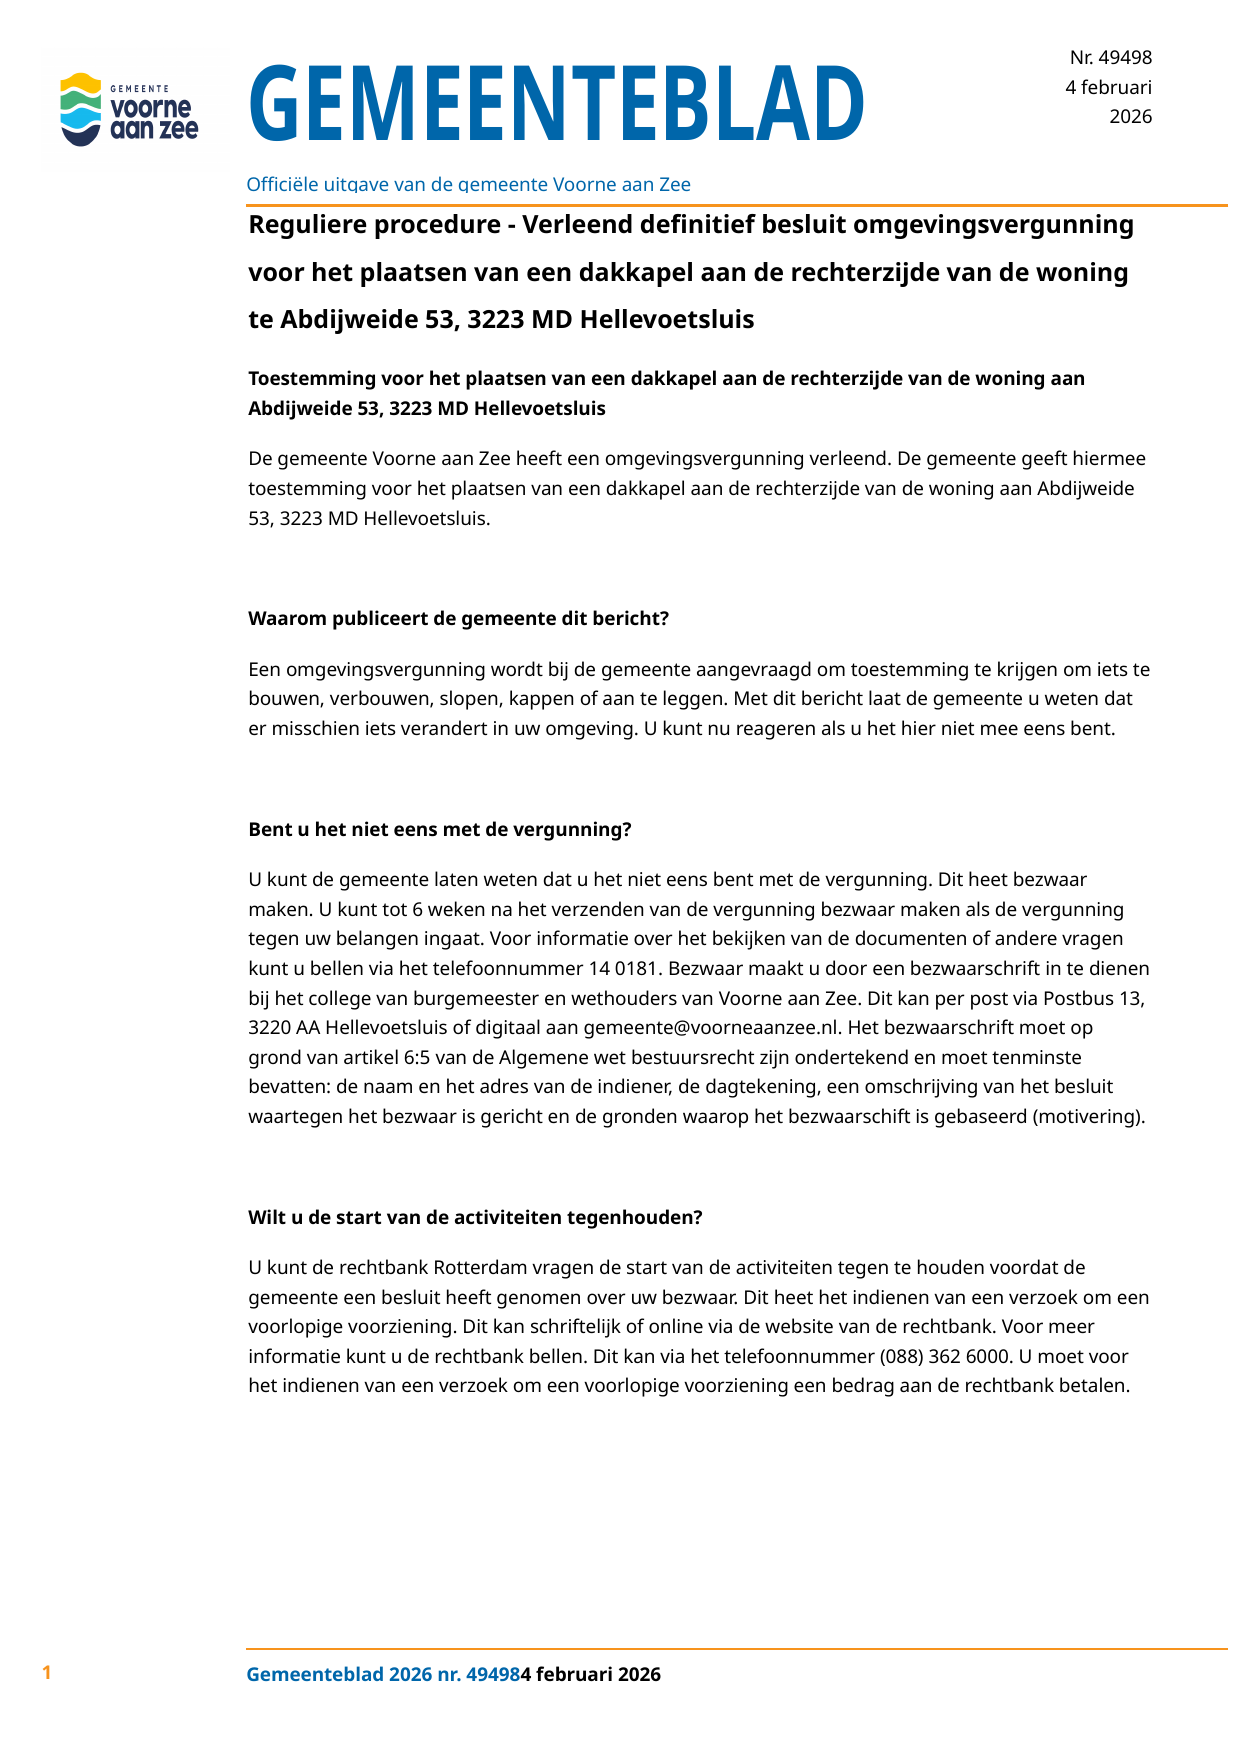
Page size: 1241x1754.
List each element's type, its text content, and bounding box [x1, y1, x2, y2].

text Waarom publiceert de gemeente dit bericht? [248, 606, 1152, 631]
text Reguliere procedure - Verleend definitief besluit omgevingsvergunning voor het plaatsen van een dakkapel aan de rechterzijde van de woning te Abdijweide 53, 3223 MD Hellevoetsluis [248, 207, 1152, 336]
picture [41, 47, 231, 172]
text Toestemming voor het plaatsen van een dakkapel aan de rechterzijde van de woning aan Abdijweide 53, 3223 MD Hellevoetsluis [248, 366, 1152, 421]
text U kunt de gemeente laten weten dat u het niet eens bent met de vergunning. Dit heet bezwaar maken. U kunt tot 6 weken na het verzenden van de vergunning bezwaar maken als de vergunning tegen uw belangen ingaat. Voor informatie over het bekijken van de documenten of andere vragen kunt u bellen via het telefoonnummer 14 0181. Bezwaar maakt u door een bezwaarschrift in te dienen bij het college van burgemeester en wethouders van Voorne aan Zee. Dit kan per post via Postbus 13, 3220 AA Hellevoetsluis of digitaal aan gemeente@voorneaanzee.nl. Het bezwaarschrift moet op grond van artikel 6:5 van de Algemene wet bestuursrecht zijn ondertekend en moet tenminste bevatten: de naam en het adres van de indiener, de dagtekening, een omschrijving van het besluit waartegen het bezwaar is gericht en de gronden waarop het bezwaarschift is gebaseerd (motivering). [248, 866, 1152, 1129]
text Wilt u de start van de activiteiten tegenhouden? [248, 1204, 1152, 1229]
text Bent u het niet eens met de vergunning? [248, 816, 1152, 842]
text U kunt de rechtbank Rotterdam vragen de start van de activiteiten tegen te houden voordat de gemeente een besluit heeft genomen over uw bezwaar. Dit heet het indienen van een verzoek om een voorlopige voorziening. Dit kan schriftelijk of online via de website van de rechtbank. Voor meer informatie kunt u de rechtbank bellen. Dit kan via het telefoonnummer (088) 362 6000. U moet voor het indienen van een verzoek om een voorlopige voorziening een bedrag aan de rechtbank betalen. [248, 1254, 1152, 1398]
text Een omgevingsvergunning wordt bij de gemeente aangevraagd om toestemming te krijgen om iets te bouwen, verbouwen, slopen, kappen of aan te leggen. Met dit bericht laat de gemeente u weten dat er misschien iets verandert in uw omgeving. U kunt nu reageren als u het hier niet mee eens bent. [248, 656, 1152, 741]
text De gemeente Voorne aan Zee heeft een omgevingsvergunning verleend. De gemeente geeft hiermee toestemming voor het plaatsen van een dakkapel aan de rechterzijde van de woning aan Abdijweide 53, 3223 MD Hellevoetsluis. [248, 446, 1152, 530]
